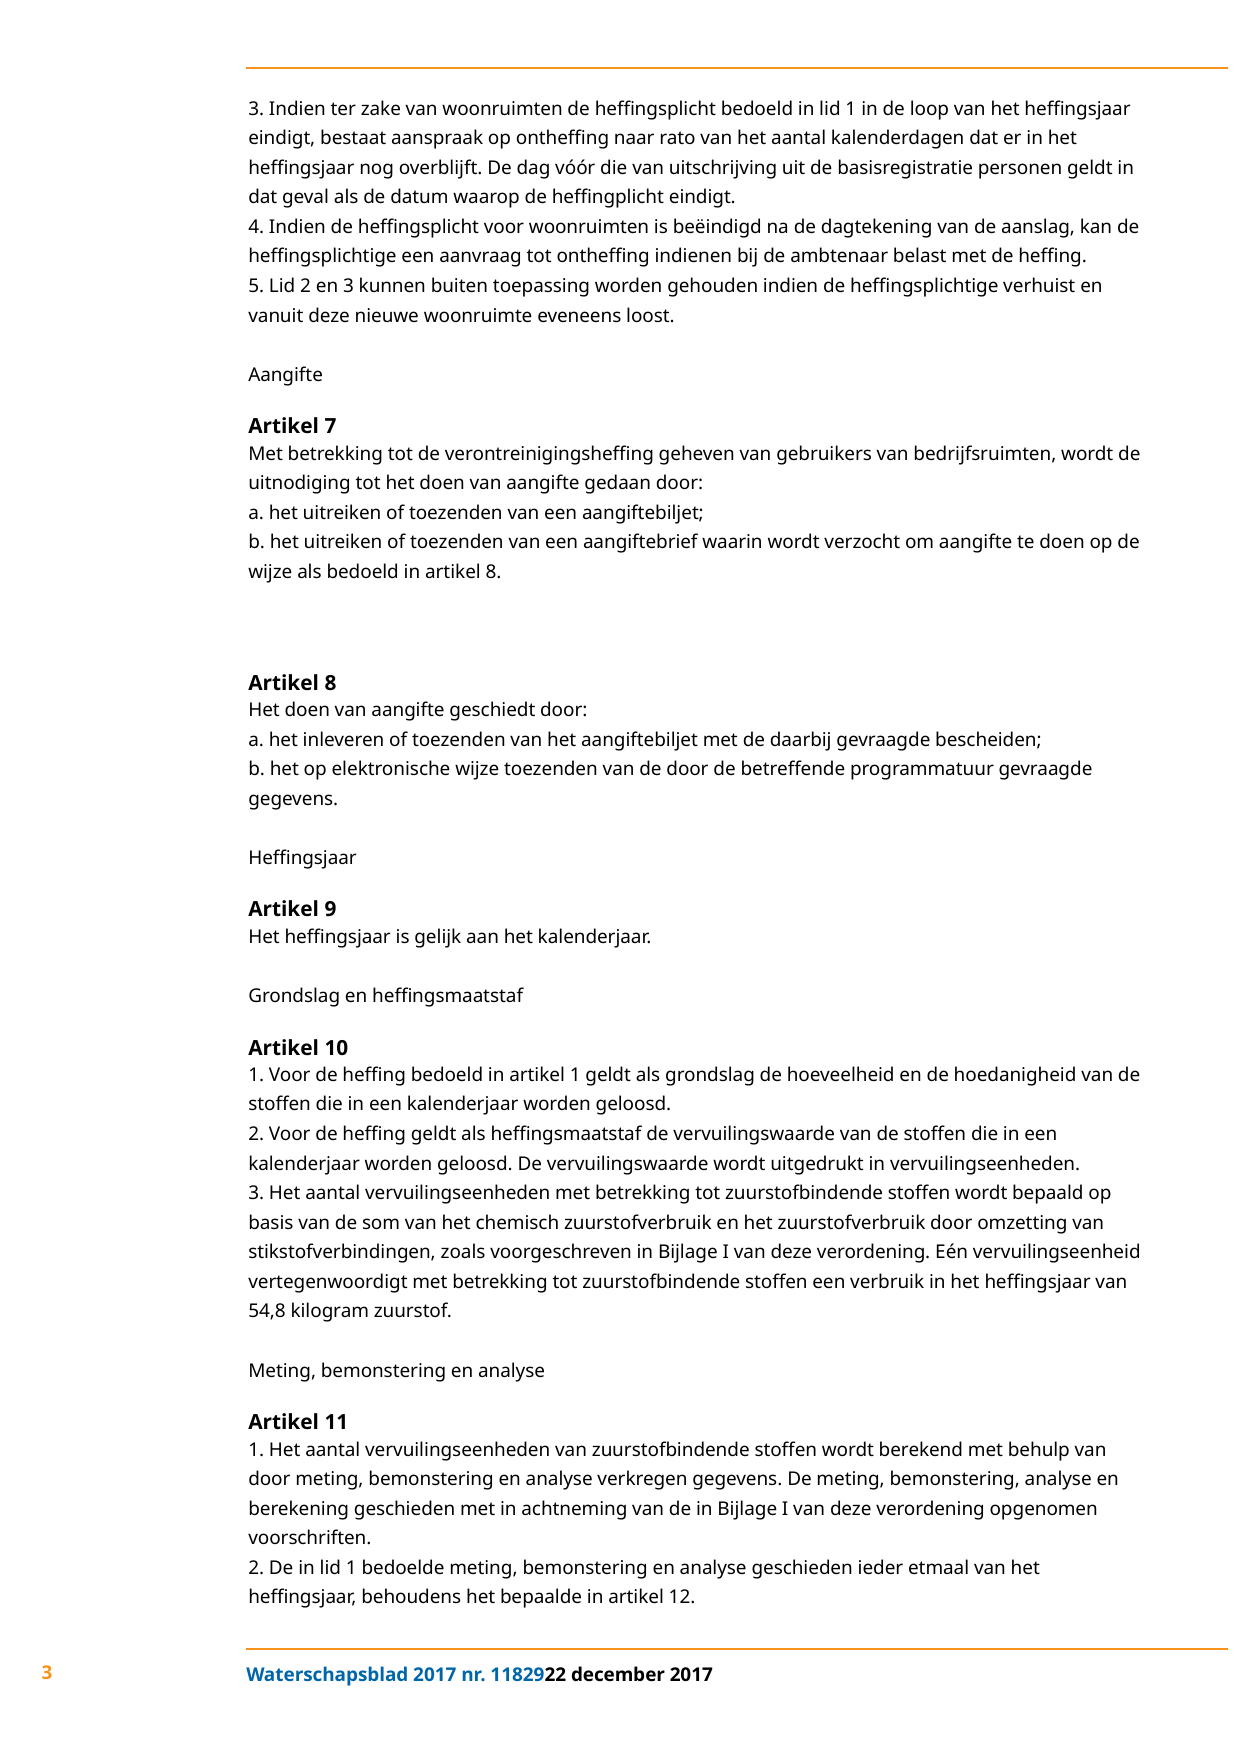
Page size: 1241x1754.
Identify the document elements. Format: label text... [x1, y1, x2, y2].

text Grondslag en heffingsmaatstaf [248, 982, 1152, 1008]
text 4. Indien de heffingsplicht voor woonruimten is beëindigd na de dagtekening van de aanslag, kan de heffingsplichtige een aanvraag tot ontheffing indienen bij de ambtenaar belast met de heffing. [248, 213, 1152, 268]
text Artikel 10 [248, 1033, 1152, 1061]
text b. het op elektronische wijze toezenden van de door de betreffende programmatuur gevraagde gegevens. [248, 755, 1152, 811]
text Artikel 9 [248, 894, 1152, 923]
text 1. Het aantal vervuilingseenheden van zuurstofbindende stoffen wordt berekend met behulp van door meting, bemonstering en analyse verkregen gegevens. De meting, bemonstering, analyse en berekening geschieden met in achtneming van de in Bijlage I van deze verordening opgenomen voorschriften. [248, 1436, 1152, 1550]
text Met betrekking tot de verontreinigingsheffing geheven van gebruikers van bedrijfsruimten, wordt de uitnodiging tot het doen van aangifte gedaan door: [248, 440, 1152, 495]
text a. het uitreiken of toezenden van een aangiftebiljet; [248, 499, 1152, 525]
text 3. Het aantal vervuilingseenheden met betrekking tot zuurstofbindende stoffen wordt bepaald op basis van de som van het chemisch zuurstofverbruik en het zuurstofverbruik door omzetting van stikstofverbindingen, zoals voorgeschreven in Bijlage I van deze verordening. Eén vervuilingseenheid vertegenwoordigt met betrekking tot zuurstofbindende stoffen een verbruik in het heffingsjaar van 54,8 kilogram zuurstof. [248, 1179, 1152, 1323]
text 2. De in lid 1 bedoelde meting, bemonstering en analyse geschieden ieder etmaal van het heffingsjaar, behoudens het bepaalde in artikel 12. [248, 1554, 1152, 1609]
text Het doen van aangifte geschiedt door: [248, 696, 1152, 722]
text Artikel 7 [248, 411, 1152, 440]
text Artikel 11 [248, 1407, 1152, 1436]
text 1. Voor de heffing bedoeld in artikel 1 geldt als grondslag de hoeveelheid en de hoedanigheid van de stoffen die in een kalenderjaar worden geloosd. [248, 1061, 1152, 1116]
text Meting, bemonstering en analyse [248, 1357, 1152, 1383]
text a. het inleveren of toezenden van het aangiftebiljet met de daarbij gevraagde bescheiden; [248, 726, 1152, 752]
text 2. Voor de heffing geldt als heffingsmaatstaf de vervuilingswaarde van de stoffen die in een kalenderjaar worden geloosd. De vervuilingswaarde wordt uitgedrukt in vervuilingseenheden. [248, 1120, 1152, 1176]
text Artikel 8 [248, 668, 1152, 696]
text 3. Indien ter zake van woonruimten de heffingsplicht bedoeld in lid 1 in de loop van het heffingsjaar eindigt, bestaat aanspraak op ontheffing naar rato van het aantal kalenderdagen dat er in het heffingsjaar nog overblijft. De dag vóór die van uitschrijving uit de basisregistratie personen geldt in dat geval als de datum waarop de heffingplicht eindigt. [248, 95, 1152, 209]
text b. het uitreiken of toezenden van een aangiftebrief waarin wordt verzocht om aangifte te doen op de wijze als bedoeld in artikel 8. [248, 529, 1152, 584]
picture [41, 47, 231, 172]
text Het heffingsjaar is gelijk aan het kalenderjaar. [248, 923, 1152, 949]
text Aangifte [248, 361, 1152, 387]
text 5. Lid 2 en 3 kunnen buiten toepassing worden gehouden indien de heffingsplichtige verhuist en vanuit deze nieuwe woonruimte eveneens loost. [248, 272, 1152, 328]
text Heffingsjaar [248, 844, 1152, 870]
